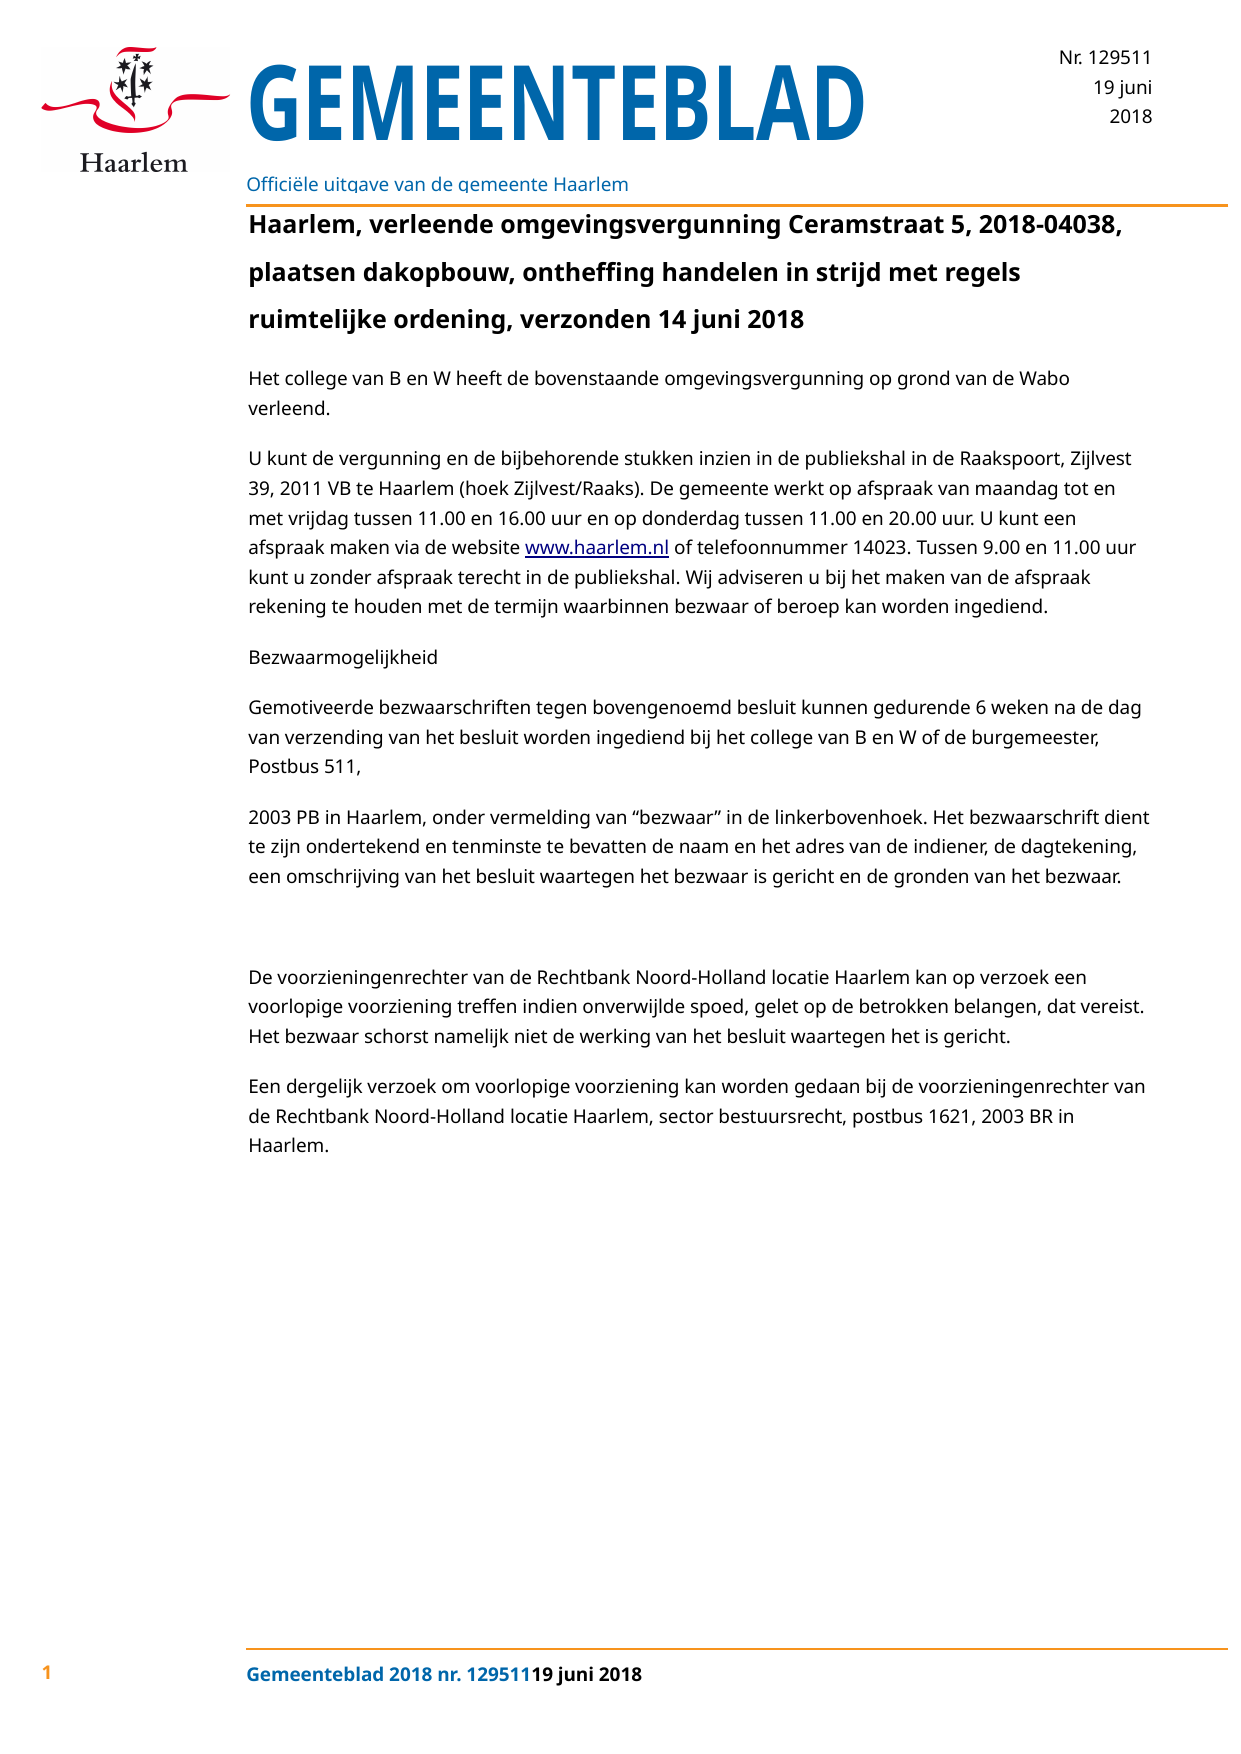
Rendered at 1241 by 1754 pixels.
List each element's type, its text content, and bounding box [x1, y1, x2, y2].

text Bezwaarmogelijkheid [248, 644, 1152, 669]
text Haarlem, verleende omgevingsvergunning Ceramstraat 5, 2018-04038, plaatsen dakopbouw, ontheffing handelen in strijd met regels ruimtelijke ordening, verzonden 14 juni 2018 [248, 207, 1152, 336]
text De voorzieningenrechter van de Rechtbank Noord-Holland locatie Haarlem kan op verzoek een voorlopige voorziening treffen indien onverwijlde spoed, gelet op de betrokken belangen, dat vereist. Het bezwaar schorst namelijk niet de werking van het besluit waartegen het is gericht. [248, 964, 1152, 1049]
text Een dergelijk verzoek om voorlopige voorziening kan worden gedaan bij de voorzieningenrechter van de Rechtbank Noord-Holland locatie Haarlem, sector bestuursrecht, postbus 1621, 2003 BR in Haarlem. [248, 1073, 1152, 1158]
text U kunt de vergunning en de bijbehorende stukken inzien in de publiekshal in de Raakspoort, Zijlvest 39, 2011 VB te Haarlem (hoek Zijlvest/Raaks). De gemeente werkt op afspraak van maandag tot en met vrijdag tussen 11.00 en 16.00 uur en op donderdag tussen 11.00 en 20.00 uur. U kunt een afspraak maken via de website www.haarlem.nl of telefoonnummer 14023. Tussen 9.00 en 11.00 uur kunt u zonder afspraak terecht in de publiekshal. Wij adviseren u bij het maken van de afspraak rekening te houden met de termijn waarbinnen bezwaar of beroep kan worden ingediend. [248, 446, 1152, 619]
text Gemotiveerde bezwaarschriften tegen bovengenoemd besluit kunnen gedurende 6 weken na de dag van verzending van het besluit worden ingediend bij het college van B en W of de burgemeester, Postbus 511, [248, 694, 1152, 779]
text 2003 PB in Haarlem, onder vermelding van “bezwaar” in de linkerbovenhoek. Het bezwaarschrift dient te zijn ondertekend en tenminste te bevatten de naam en het adres van de indiener, de dagtekening, een omschrijving van het besluit waartegen het bezwaar is gericht en de gronden van het bezwaar. [248, 804, 1152, 889]
picture [41, 47, 231, 172]
text Het college van B en W heeft de bovenstaande omgevingsvergunning op grond van de Wabo verleend. [248, 366, 1152, 421]
